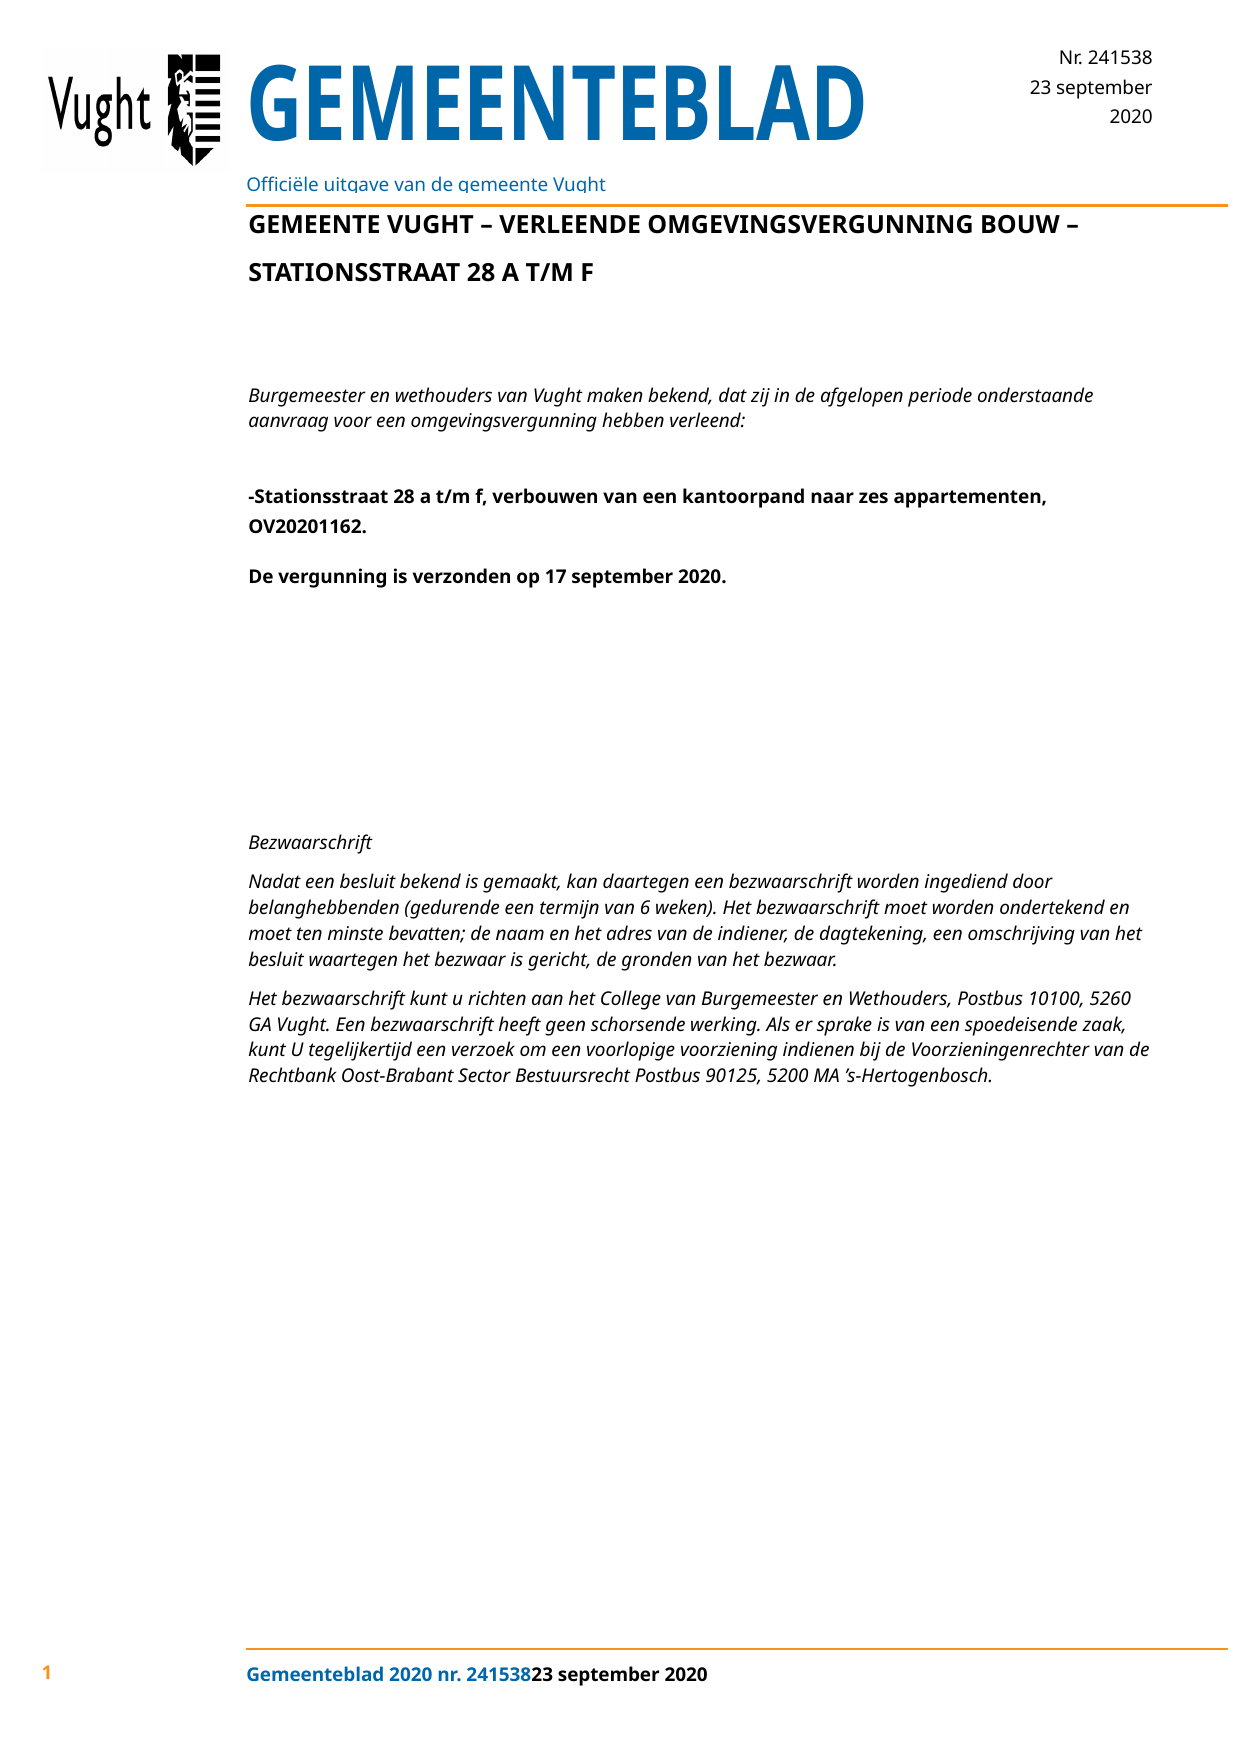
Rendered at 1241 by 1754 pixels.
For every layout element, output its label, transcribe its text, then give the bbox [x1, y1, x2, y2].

picture [41, 47, 231, 172]
text Bezwaarschrift [248, 829, 1152, 855]
text Het bezwaarschrift kunt u richten aan het College van Burgemeester en Wethouders, Postbus 10100, 5260 GA Vught. Een bezwaarschrift heeft geen schorsende werking. Als er sprake is van een spoedeisende zaak, kunt U tegelijkertijd een verzoek om een voorlopige voorziening indienen bij de Voorzieningenrechter van de Rechtbank Oost-Brabant Sector Bestuursrecht Postbus 90125, 5200 MA ’s-Hertogenbosch. [248, 985, 1152, 1088]
text Burgemeester en wethouders van Vught maken bekend, dat zij in de afgelopen periode onderstaande aanvraag voor een omgevingsvergunning hebben verleend: [248, 382, 1152, 433]
text GEMEENTE VUGHT – VERLEENDE OMGEVINGSVERGUNNING BOUW – STATIONSSTRAAT 28 A T/M F [248, 207, 1152, 288]
text -Stationsstraat 28 a t/m f, verbouwen van een kantoorpand naar zes appartementen, OV20201162. [248, 484, 1152, 539]
text De vergunning is verzonden op 17 september 2020. [248, 564, 1152, 589]
text Nadat een besluit bekend is gemaakt, kan daartegen een bezwaarschrift worden ingediend door belanghebbenden (gedurende een termijn van 6 weken). Het bezwaarschrift moet worden ondertekend en moet ten minste bevatten; de naam en het adres van de indiener, de dagtekening, een omschrijving van het besluit waartegen het bezwaar is gericht, de gronden van het bezwaar. [248, 869, 1152, 972]
